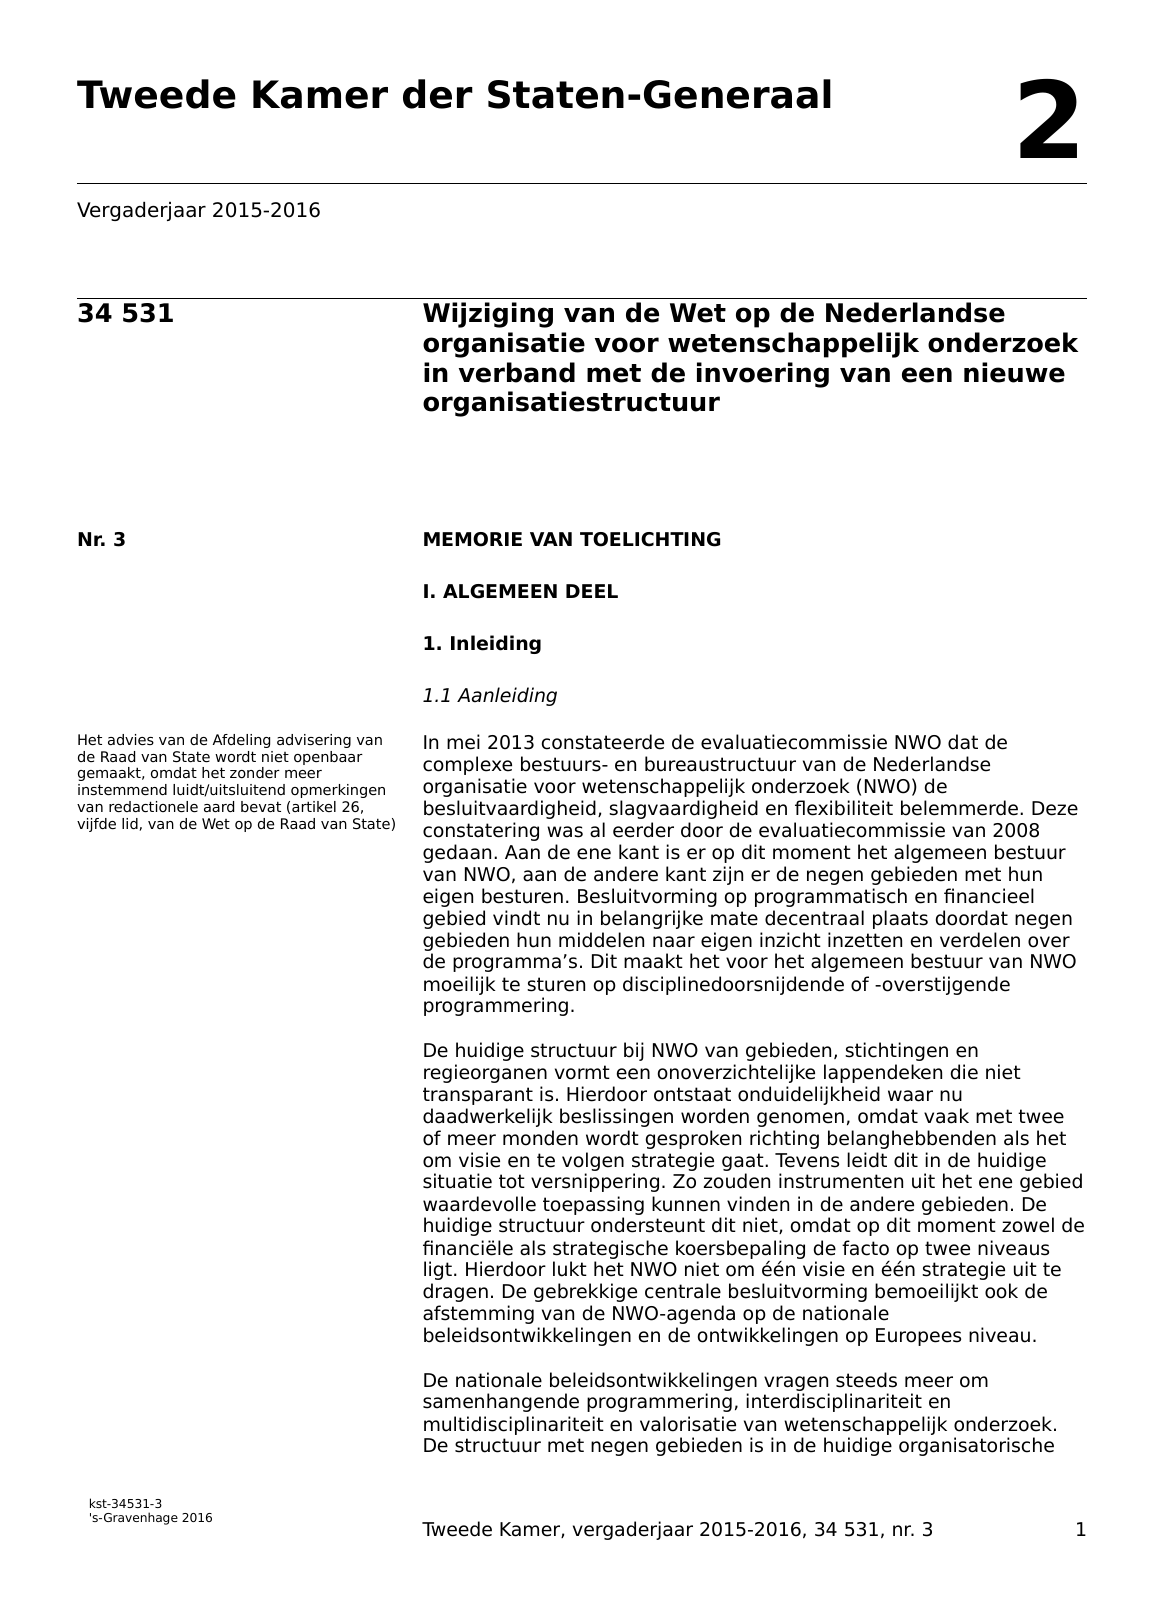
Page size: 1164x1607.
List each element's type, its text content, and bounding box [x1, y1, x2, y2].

text Het advies van de Afdeling advisering van de Raad van State wordt niet openbaar gemaakt, omdat het zonder meer instemmend luidt/uitsluitend opmerkingen van redactionele aard bevat (artikel 26, vijfde lid, van de Wet op de Raad van State) [77, 732, 399, 833]
text In mei 2013 constateerde de evaluatiecommissie NWO dat de complexe bestuurs- en bureaustructuur van de Nederlandse organisatie voor wetenschappelijk onderzoek (NWO) de besluitvaardigheid, slagvaardigheid en flexibiliteit belemmerde. Deze constatering was al eerder door de evaluatiecommissie van 2008 gedaan. Aan de ene kant is er op dit moment het algemeen bestuur van NWO, aan de andere kant zijn er de negen gebieden met hun eigen besturen. Besluitvorming op programmatisch en financieel gebied vindt nu in belangrijke mate decentraal plaats doordat negen gebieden hun middelen naar eigen inzicht inzetten en verdelen over de programma’s. Dit maakt het voor het algemeen bestuur van NWO moeilijk te sturen op disciplinedoorsnijdende of -overstijgende programmering. [422, 732, 1087, 1017]
subtitle Nr. 3 MEMORIE VAN TOELICHTING [77, 529, 1087, 551]
text De huidige structuur bij NWO van gebieden, stichtingen en regieorganen vormt een onoverzichtelijke lappendeken die niet transparant is. Hierdoor ontstaat onduidelijkheid waar nu daadwerkelijk beslissingen worden genomen, omdat vaak met twee of meer monden wordt gesproken richting belanghebbenden als het om visie en te volgen strategie gaat. Tevens leidt dit in de huidige situatie tot versnippering. Zo zouden instrumenten uit het ene gebied waardevolle toepassing kunnen vinden in de andere gebieden. De huidige structuur ondersteunt dit niet, omdat op dit moment zowel de financiële als strategische koersbepaling de facto op twee niveaus ligt. Hierdoor lukt het NWO niet om één visie en één strategie uit te dragen. De gebrekkige centrale besluitvorming bemoeilijkt ook de afstemming van de NWO-agenda op de nationale beleidsontwikkelingen en de ontwikkelingen op Europees niveau. [422, 1039, 1087, 1347]
text kst-34531-3 [88, 1497, 323, 1511]
subtitle 1.1 Aanleiding [422, 685, 1087, 707]
subtitle I. ALGEMEEN DEEL [422, 581, 1087, 603]
text De nationale beleidsontwikkelingen vragen steeds meer om samenhangende programmering, interdisciplinariteit en multidisciplinariteit en valorisatie van wetenschappelijk onderzoek. De structuur met negen gebieden is in de huidige organisatorische [422, 1369, 1087, 1457]
table_header Tweede Kamer der Staten-Generaal [77, 59, 886, 183]
text 's-Gravenhage 2016 [88, 1511, 323, 1525]
table_header 2 [886, 59, 1087, 183]
subtitle 1. Inleiding [422, 633, 1087, 655]
table_cell Vergaderjaar 2015-2016 [77, 184, 1087, 298]
subtitle 34 531 Wijziging van de Wet op de Nederlandse organisatie voor wetenschappelijk onderzoek in verband met de invoering van een nieuwe organisatiestructuur [77, 299, 1087, 418]
